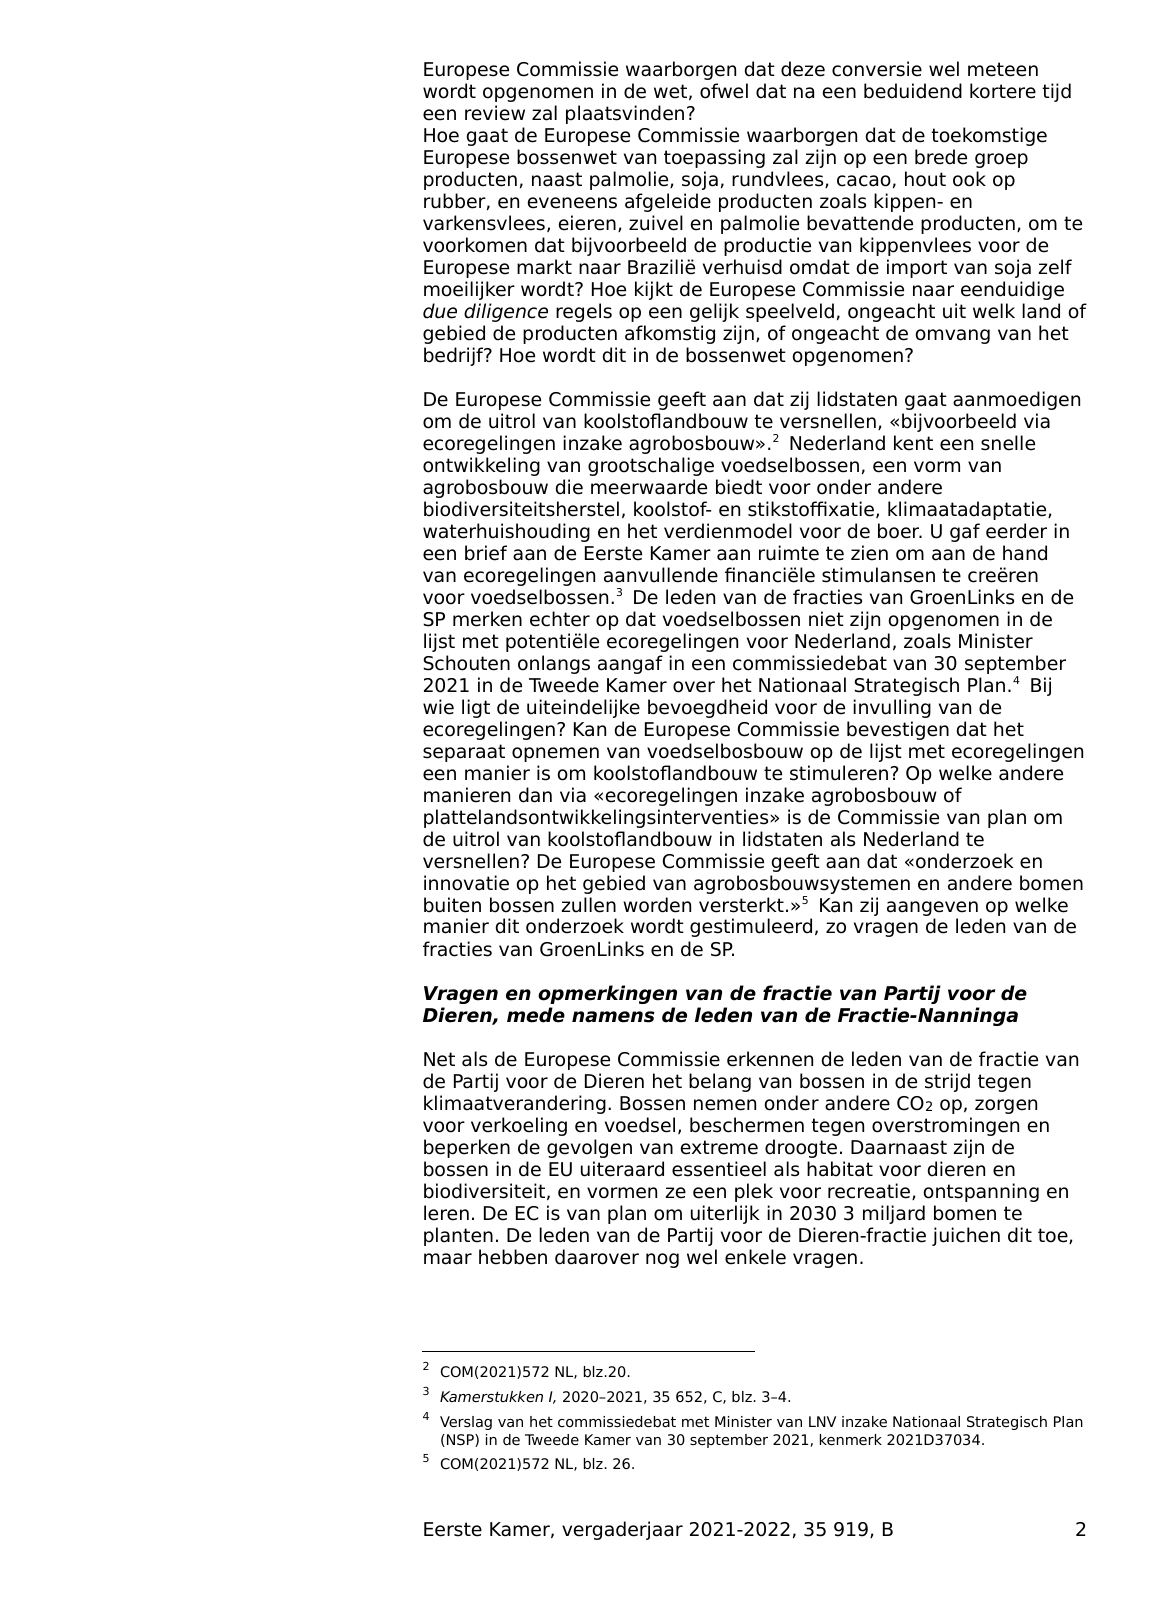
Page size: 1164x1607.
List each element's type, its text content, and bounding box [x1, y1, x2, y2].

text COM(2021)572 NL, blz.20. [422, 1360, 1087, 1382]
text COM(2021)572 NL, blz. 26. [422, 1452, 1087, 1474]
text De Europese Commissie geeft aan dat zij lidstaten gaat aanmoedigen om de uitrol van koolstoflandbouw te versnellen, «bijvoorbeeld via ecoregelingen inzake agrobosbouw». Nederland kent een snelle ontwikkeling van grootschalige voedselbossen, een vorm van agrobosbouw die meerwaarde biedt voor onder andere biodiversiteitsherstel, koolstof- en stikstoffixatie, klimaatadaptatie, waterhuishouding en het verdienmodel voor de boer. U gaf eerder in een brief aan de Eerste Kamer aan ruimte te zien om aan de hand van ecoregelingen aanvullende financiële stimulansen te creëren voor voedselbossen. De leden van de fracties van GroenLinks en de SP merken echter op dat voedselbossen niet zijn opgenomen in de lijst met potentiële ecoregelingen voor Nederland, zoals Minister Schouten onlangs aangaf in een commissiedebat van 30 september 2021 in de Tweede Kamer over het Nationaal Strategisch Plan. Bij wie ligt de uiteindelijke bevoegdheid voor de invulling van de ecoregelingen? Kan de Europese Commissie bevestigen dat het separaat opnemen van voedselbosbouw op de lijst met ecoregelingen een manier is om koolstoflandbouw te stimuleren? Op welke andere manieren dan via «ecoregelingen inzake agrobosbouw of plattelandsontwikkelingsinterventies» is de Commissie van plan om de uitrol van koolstoflandbouw in lidstaten als Nederland te versnellen? De Europese Commissie geeft aan dat «onderzoek en innovatie op het gebied van agrobosbouwsystemen en andere bomen buiten bossen zullen worden versterkt.» Kan zij aangeven op welke manier dit onderzoek wordt gestimuleerd, zo vragen de leden van de fracties van GroenLinks en de SP. [422, 389, 1087, 960]
text Europese Commissie waarborgen dat deze conversie wel meteen wordt opgenomen in de wet, ofwel dat na een beduidend kortere tijd een review zal plaatsvinden? [422, 59, 1087, 125]
text Net als de Europese Commissie erkennen de leden van de fractie van de Partij voor de Dieren het belang van bossen in de strijd tegen klimaatverandering. Bossen nemen onder andere CO2 op, zorgen voor verkoeling en voedsel, beschermen tegen overstromingen en beperken de gevolgen van extreme droogte. Daarnaast zijn de bossen in de EU uiteraard essentieel als habitat voor dieren en biodiversiteit, en vormen ze een plek voor recreatie, ontspanning en leren. De EC is van plan om uiterlijk in 2030 3 miljard bomen te planten. De leden van de Partij voor de Dieren-fractie juichen dit toe, maar hebben daarover nog wel enkele vragen. [422, 1049, 1087, 1268]
text Kamerstukken I, 2020–2021, 35 652, C, blz. 3–4. [422, 1385, 1087, 1407]
text Hoe gaat de Europese Commissie waarborgen dat de toekomstige Europese bossenwet van toepassing zal zijn op een brede groep producten, naast palmolie, soja, rundvlees, cacao, hout ook op rubber, en eveneens afgeleide producten zoals kippen- en varkensvlees, eieren, zuivel en palmolie bevattende producten, om te voorkomen dat bijvoorbeeld de productie van kippenvlees voor de Europese markt naar Brazilië verhuisd omdat de import van soja zelf moeilijker wordt? Hoe kijkt de Europese Commissie naar eenduidige due diligence regels op een gelijk speelveld, ongeacht uit welk land of gebied de producten afkomstig zijn, of ongeacht de omvang van het bedrijf? Hoe wordt dit in de bossenwet opgenomen? [422, 125, 1087, 367]
subtitle Vragen en opmerkingen van de fractie van Partij voor de Dieren, mede namens de leden van de Fractie-Nanninga [422, 983, 1087, 1027]
text Verslag van het commissiedebat met Minister van LNV inzake Nationaal Strategisch Plan (NSP) in de Tweede Kamer van 30 september 2021, kenmerk 2021D37034. [422, 1410, 1087, 1449]
